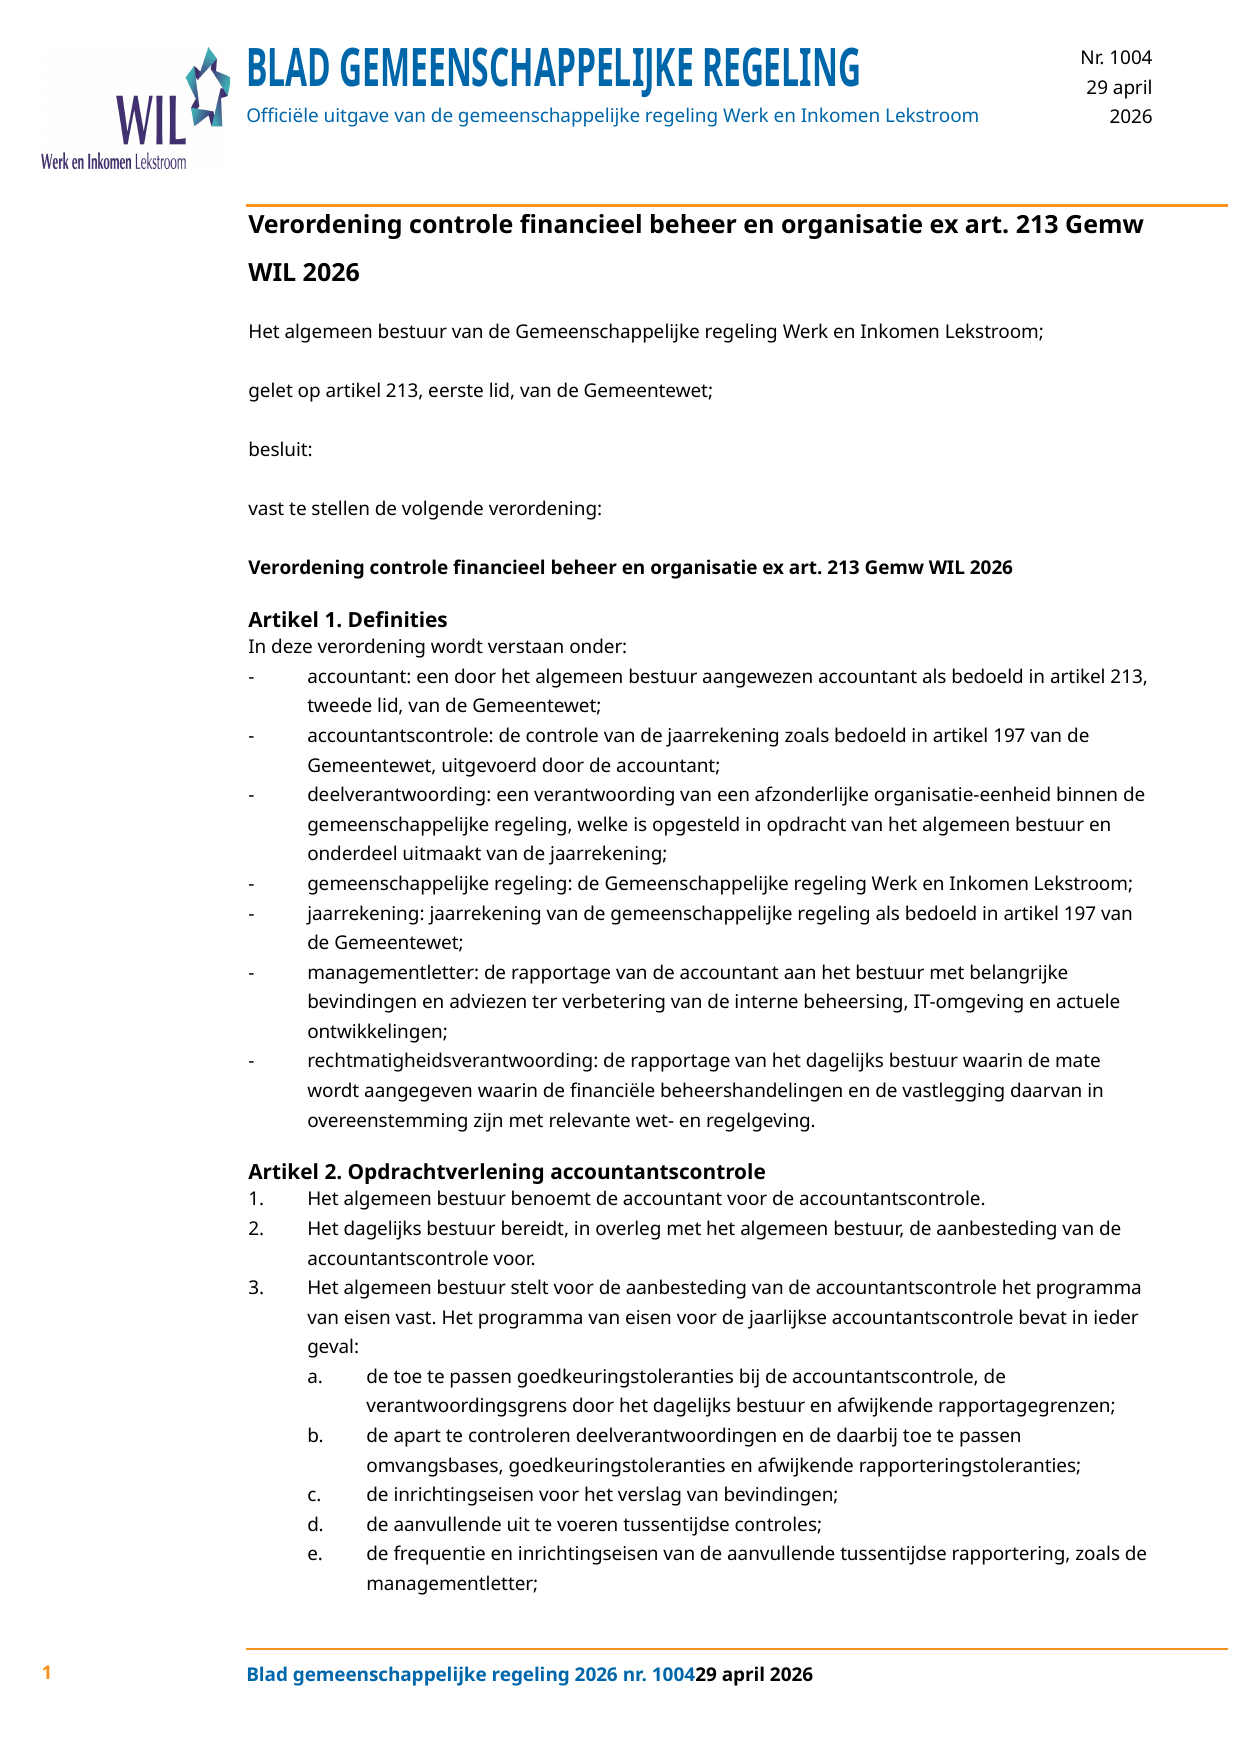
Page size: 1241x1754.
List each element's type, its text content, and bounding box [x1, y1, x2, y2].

text In deze verordening wordt verstaan onder: [248, 633, 1152, 659]
list jaarrekening: jaarrekening van de gemeenschappelijke regeling als bedoeld in artikel 197 van de Gemeentewet; [248, 900, 1152, 955]
text besluit: [248, 436, 1152, 462]
text Verordening controle financieel beheer en organisatie ex art. 213 Gemw WIL 2026 [248, 207, 1152, 288]
text Artikel 2. Opdrachtverlening accountantscontrole [248, 1157, 1152, 1186]
text vast te stellen de volgende verordening: [248, 495, 1152, 521]
picture [41, 47, 231, 172]
text Het algemeen bestuur van de Gemeenschappelijke regeling Werk en Inkomen Lekstroom; [248, 318, 1152, 344]
text Verordening controle financieel beheer en organisatie ex art. 213 Gemw WIL 2026 [248, 554, 1152, 580]
list Het dagelijks bestuur bereidt, in overleg met het algemeen bestuur, de aanbesteding van de accountantscontrole voor. [248, 1215, 1152, 1271]
list rechtmatigheidsverantwoording: de rapportage van het dagelijks bestuur waarin de mate wordt aangegeven waarin de financiële beheershandelingen en de vastlegging daarvan in overeenstemming zijn met relevante wet- en regelgeving. [248, 1048, 1152, 1132]
list de inrichtingseisen voor het verslag van bevindingen; [307, 1481, 1152, 1507]
list de apart te controleren deelverantwoordingen en de daarbij toe te passen omvangsbases, goedkeuringstoleranties en afwijkende rapporteringstoleranties; [307, 1422, 1152, 1478]
text Artikel 1. Definities [248, 605, 1152, 633]
list de frequentie en inrichtingseisen van de aanvullende tussentijdse rapportering, zoals de managementletter; [307, 1541, 1152, 1596]
list de aanvullende uit te voeren tussentijdse controles; [307, 1511, 1152, 1537]
list de toe te passen goedkeuringstoleranties bij de accountantscontrole, de verantwoordingsgrens door het dagelijks bestuur en afwijkende rapportagegrenzen; [307, 1363, 1152, 1418]
list deelverantwoording: een verantwoording van een afzonderlijke organisatie-eenheid binnen de gemeenschappelijke regeling, welke is opgesteld in opdracht van het algemeen bestuur en onderdeel uitmaakt van de jaarrekening; [248, 781, 1152, 866]
list managementletter: de rapportage van de accountant aan het bestuur met belangrijke bevindingen en adviezen ter verbetering van de interne beheersing, IT-omgeving en actuele ontwikkelingen; [248, 959, 1152, 1044]
list Het algemeen bestuur benoemt de accountant voor de accountantscontrole. [248, 1186, 1152, 1211]
list gemeenschappelijke regeling: de Gemeenschappelijke regeling Werk en Inkomen Lekstroom; [248, 870, 1152, 896]
list accountantscontrole: de controle van de jaarrekening zoals bedoeld in artikel 197 van de Gemeentewet, uitgevoerd door de accountant; [248, 722, 1152, 777]
list accountant: een door het algemeen bestuur aangewezen accountant als bedoeld in artikel 213, tweede lid, van de Gemeentewet; [248, 663, 1152, 718]
list Het algemeen bestuur stelt voor de aanbesteding van de accountantscontrole het programma van eisen vast. Het programma van eisen voor de jaarlijkse accountantscontrole bevat in ieder geval: [248, 1274, 1152, 1359]
text gelet op artikel 213, eerste lid, van de Gemeentewet; [248, 377, 1152, 403]
